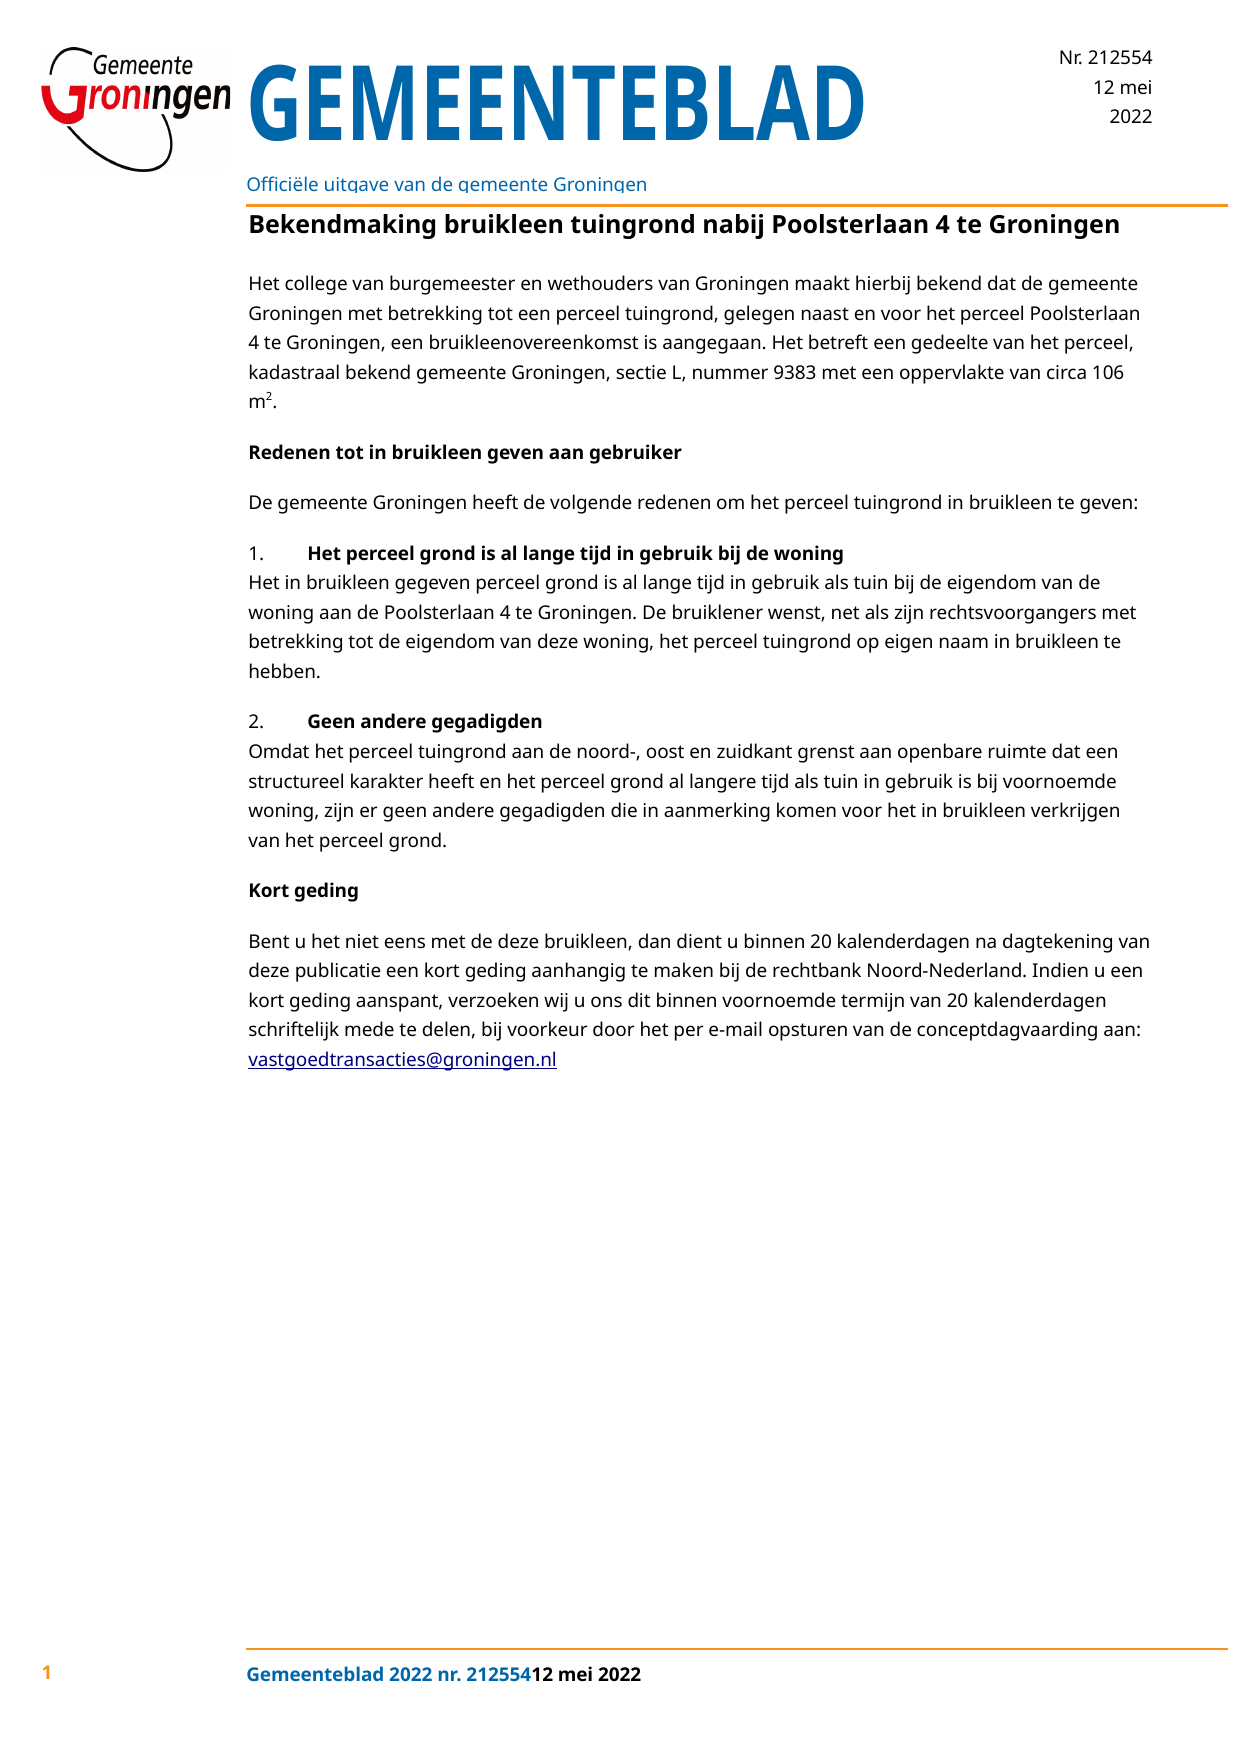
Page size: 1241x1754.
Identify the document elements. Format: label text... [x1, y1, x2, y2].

text Redenen tot in bruikleen geven aan gebruiker [248, 439, 1152, 465]
list Het perceel grond is al lange tijd in gebruik bij de woning [248, 540, 1152, 566]
text Kort geding [248, 877, 1152, 903]
text Bekendmaking bruikleen tuingrond nabij Poolsterlaan 4 te Groningen [248, 207, 1152, 241]
picture [41, 47, 231, 172]
text Het college van burgemeester en wethouders van Groningen maakt hierbij bekend dat de gemeente Groningen met betrekking tot een perceel tuingrond, gelegen naast en voor het perceel Poolsterlaan 4 te Groningen, een bruikleenovereenkomst is aangegaan. Het betreft een gedeelte van het perceel, kadastraal bekend gemeente Groningen, sectie L, nummer 9383 met een oppervlakte van circa 106 m2. [248, 270, 1152, 414]
text De gemeente Groningen heeft de volgende redenen om het perceel tuingrond in bruikleen te geven: [248, 489, 1152, 515]
text Het in bruikleen gegeven perceel grond is al lange tijd in gebruik als tuin bij de eigendom van de woning aan de Poolsterlaan 4 te Groningen. De bruiklener wenst, net als zijn rechtsvoorgangers met betrekking tot de eigendom van deze woning, het perceel tuingrond op eigen naam in bruikleen te hebben. [248, 569, 1152, 684]
text Omdat het perceel tuingrond aan de noord-, oost en zuidkant grenst aan openbare ruimte dat een structureel karakter heeft en het perceel grond al langere tijd als tuin in gebruik is bij voornoemde woning, zijn er geen andere gegadigden die in aanmerking komen voor het in bruikleen verkrijgen van het perceel grond. [248, 738, 1152, 853]
text Bent u het niet eens met de deze bruikleen, dan dient u binnen 20 kalenderdagen na dagtekening van deze publicatie een kort geding aanhangig te maken bij de rechtbank Noord-Nederland. Indien u een kort geding aanspant, verzoeken wij u ons dit binnen voornoemde termijn van 20 kalenderdagen schriftelijk mede te delen, bij voorkeur door het per e-mail opsturen van de conceptdagvaarding aan: vastgoedtransacties@groningen.nl [248, 928, 1152, 1072]
list Geen andere gegadigden [248, 709, 1152, 734]
